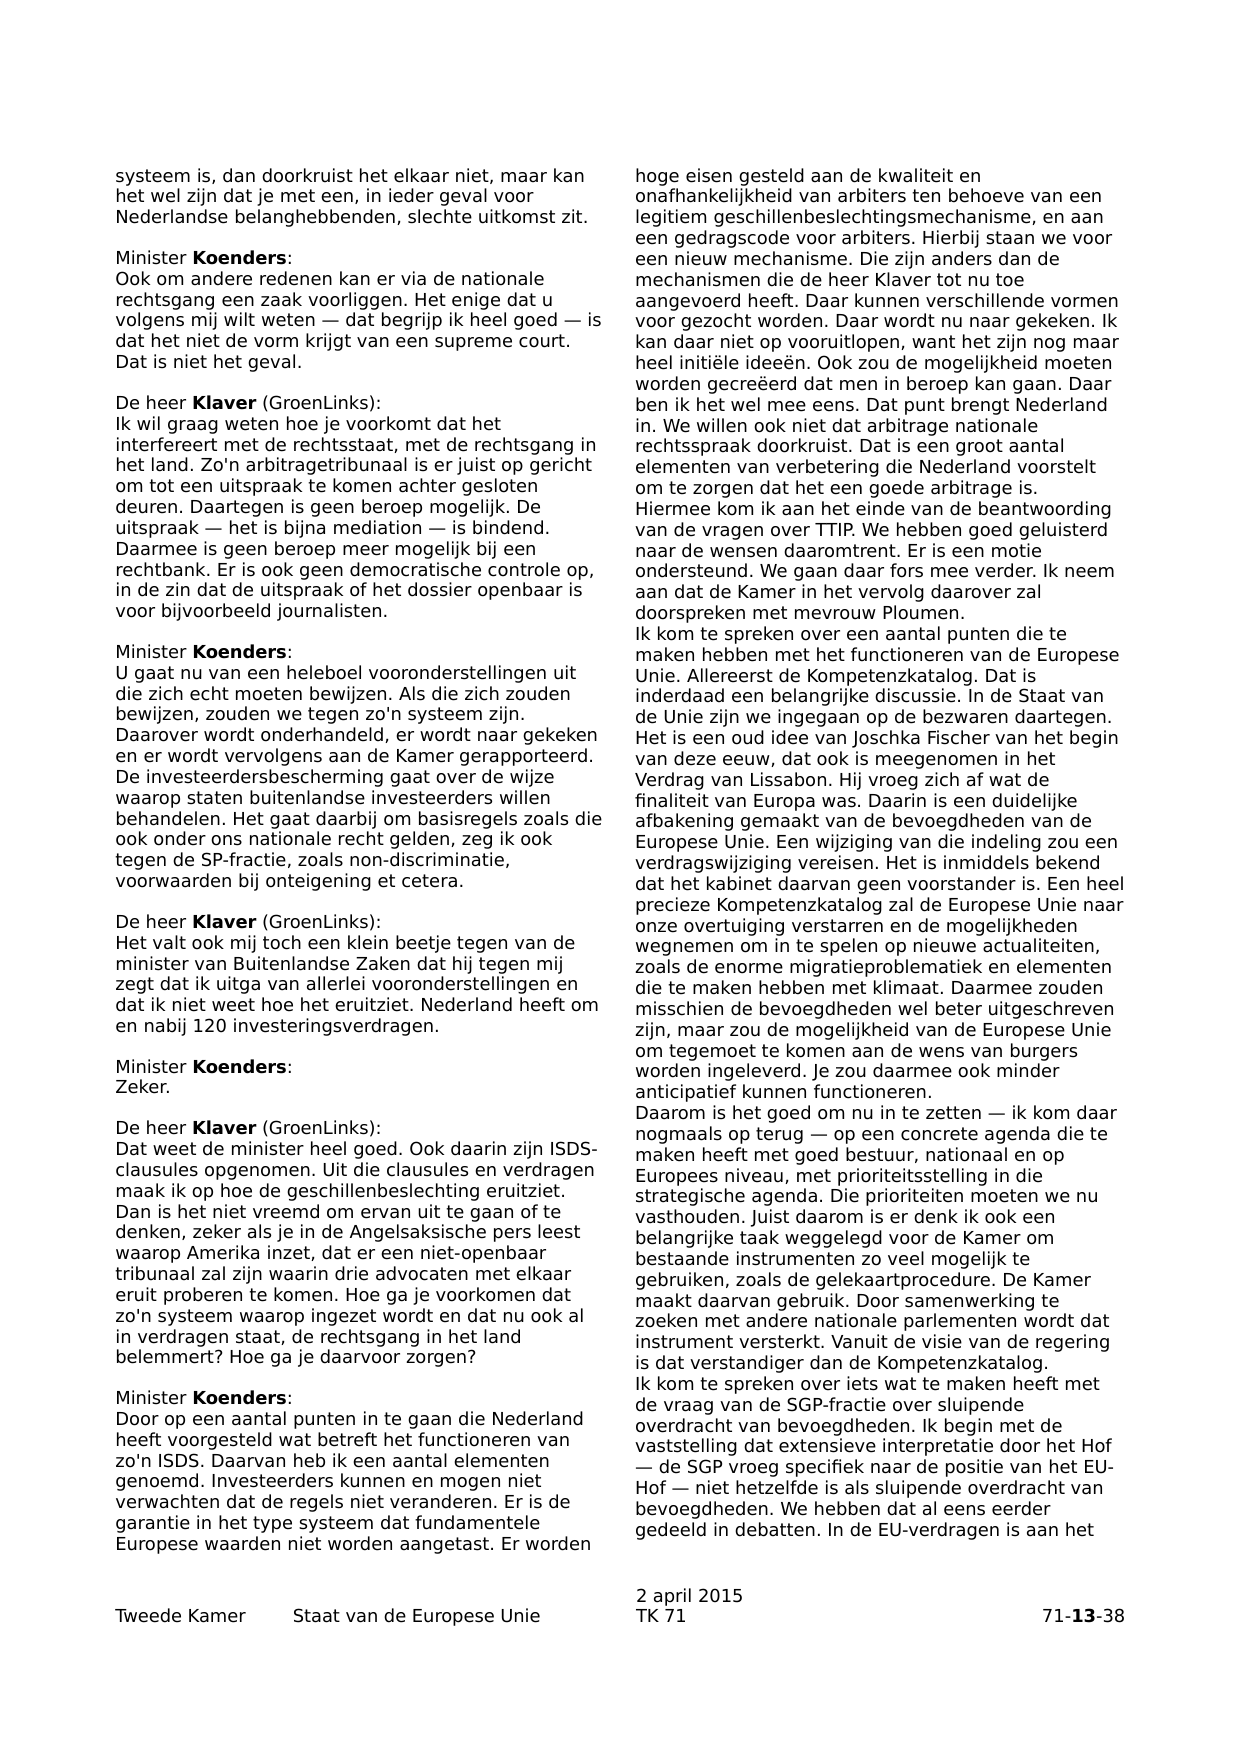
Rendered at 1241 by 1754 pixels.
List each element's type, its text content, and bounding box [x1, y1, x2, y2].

text De heer Klaver (GroenLinks): [115, 1118, 605, 1139]
text Ik wil graag weten hoe je voorkomt dat het interfereert met de rechtsstaat, met de rechtsgang in het land. Zo'n arbitragetribunaal is er juist op gericht om tot een uitspraak te komen achter gesloten deuren. Daartegen is geen beroep mogelijk. De uitspraak — het is bijna mediation — is bindend. Daarmee is geen beroep meer mogelijk bij een rechtbank. Er is ook geen democratische controle op, in de zin dat de uitspraak of het dossier openbaar is voor bijvoorbeeld journalisten. [115, 413, 605, 622]
text Minister Koenders: [115, 642, 605, 662]
text U gaat nu van een heleboel vooronderstellingen uit die zich echt moeten bewijzen. Als die zich zouden bewijzen, zouden we tegen zo'n systeem zijn. Daarover wordt onderhandeld, er wordt naar gekeken en er wordt vervolgens aan de Kamer gerapporteerd. De investeerdersbescherming gaat over de wijze waarop staten buitenlandse investeerders willen behandelen. Het gaat daarbij om basisregels zoals die ook onder ons nationale recht gelden, zeg ik ook tegen de SP-fractie, zoals non-discriminatie, voorwaarden bij onteigening et cetera. [115, 662, 605, 892]
text systeem is, dan doorkruist het elkaar niet, maar kan het wel zijn dat je met een, in ieder geval voor Nederlandse belanghebbenden, slechte uitkomst zit. [115, 165, 605, 228]
text Ook om andere redenen kan er via de nationale rechtsgang een zaak voorliggen. Het enige dat u volgens mij wilt weten — dat begrijp ik heel goed — is dat het niet de vorm krijgt van een supreme court. Dat is niet het geval. [115, 268, 605, 373]
text De heer Klaver (GroenLinks): [115, 912, 605, 932]
text Minister Koenders: [115, 1057, 605, 1077]
text Ik kom te spreken over iets wat te maken heeft met de vraag van de SGP-fractie over sluipende overdracht van bevoegdheden. Ik begin met de vaststelling dat extensieve interpretatie door het Hof — de SGP vroeg specifiek naar de positie van het EU-Hof — niet hetzelfde is als sluipende overdracht van bevoegdheden. We hebben dat al eens eerder gedeeld in debatten. In de EU-verdragen is aan het [635, 1374, 1125, 1540]
text Minister Koenders: [115, 1388, 605, 1409]
text Door op een aantal punten in te gaan die Nederland heeft voorgesteld wat betreft het functioneren van zo'n ISDS. Daarvan heb ik een aantal elementen genoemd. Investeerders kunnen en mogen niet verwachten dat de regels niet veranderen. Er is de garantie in het type systeem dat fundamentele Europese waarden niet worden aangetast. Er worden [115, 1409, 605, 1554]
text Minister Koenders: [115, 248, 605, 268]
text hoge eisen gesteld aan de kwaliteit en onafhankelijkheid van arbiters ten behoeve van een legitiem geschillenbeslechtingsmechanisme, en aan een gedragscode voor arbiters. Hierbij staan we voor een nieuw mechanisme. Die zijn anders dan de mechanismen die de heer Klaver tot nu toe aangevoerd heeft. Daar kunnen verschillende vormen voor gezocht worden. Daar wordt nu naar gekeken. Ik kan daar niet op vooruitlopen, want het zijn nog maar heel initiële ideeën. Ook zou de mogelijkheid moeten worden gecreëerd dat men in beroep kan gaan. Daar ben ik het wel mee eens. Dat punt brengt Nederland in. We willen ook niet dat arbitrage nationale rechtsspraak doorkruist. Dat is een groot aantal elementen van verbetering die Nederland voorstelt om te zorgen dat het een goede arbitrage is. [635, 165, 1125, 499]
text Dat weet de minister heel goed. Ook daarin zijn ISDS-clausules opgenomen. Uit die clausules en verdragen maak ik op hoe de geschillenbeslechting eruitziet. Dan is het niet vreemd om ervan uit te gaan of te denken, zeker als je in de Angelsaksische pers leest waarop Amerika inzet, dat er een niet-openbaar tribunaal zal zijn waarin drie advocaten met elkaar eruit proberen te komen. Hoe ga je voorkomen dat zo'n systeem waarop ingezet wordt en dat nu ook al in verdragen staat, de rechtsgang in het land belemmert? Hoe ga je daarvoor zorgen? [115, 1139, 605, 1368]
text Het valt ook mij toch een klein beetje tegen van de minister van Buitenlandse Zaken dat hij tegen mij zegt dat ik uitga van allerlei vooronderstellingen en dat ik niet weet hoe het eruitziet. Nederland heeft om en nabij 120 investeringsverdragen. [115, 932, 605, 1037]
text Ik kom te spreken over een aantal punten die te maken hebben met het functioneren van de Europese Unie. Allereerst de Kompetenzkatalog. Dat is inderdaad een belangrijke discussie. In de Staat van de Unie zijn we ingegaan op de bezwaren daartegen. Het is een oud idee van Joschka Fischer van het begin van deze eeuw, dat ook is meegenomen in het Verdrag van Lissabon. Hij vroeg zich af wat de finaliteit van Europa was. Daarin is een duidelijke afbakening gemaakt van de bevoegdheden van de Europese Unie. Een wijziging van die indeling zou een verdragswijziging vereisen. Het is inmiddels bekend dat het kabinet daarvan geen voorstander is. Een heel precieze Kompetenzkatalog zal de Europese Unie naar onze overtuiging verstarren en de mogelijkheden wegnemen om in te spelen op nieuwe actualiteiten, zoals de enorme migratieproblematiek en elementen die te maken hebben met klimaat. Daarmee zouden misschien de bevoegdheden wel beter uitgeschreven zijn, maar zou de mogelijkheid van de Europese Unie om tegemoet te komen aan de wens van burgers worden ingeleverd. Je zou daarmee ook minder anticipatief kunnen functioneren. [635, 624, 1125, 1103]
text Zeker. [115, 1077, 605, 1098]
text De heer Klaver (GroenLinks): [115, 393, 605, 413]
text Hiermee kom ik aan het einde van de beantwoording van de vragen over TTIP. We hebben goed geluisterd naar de wensen daaromtrent. Er is een motie ondersteund. We gaan daar fors mee verder. Ik neem aan dat de Kamer in het vervolg daarover zal doorspreken met mevrouw Ploumen. [635, 499, 1125, 624]
text Daarom is het goed om nu in te zetten — ik kom daar nogmaals op terug — op een concrete agenda die te maken heeft met goed bestuur, nationaal en op Europees niveau, met prioriteitsstelling in die strategische agenda. Die prioriteiten moeten we nu vasthouden. Juist daarom is er denk ik ook een belangrijke taak weggelegd voor de Kamer om bestaande instrumenten zo veel mogelijk te gebruiken, zoals de gelekaartprocedure. De Kamer maakt daarvan gebruik. Door samenwerking te zoeken met andere nationale parlementen wordt dat instrument versterkt. Vanuit de visie van de regering is dat verstandiger dan de Kompetenzkatalog. [635, 1103, 1125, 1374]
